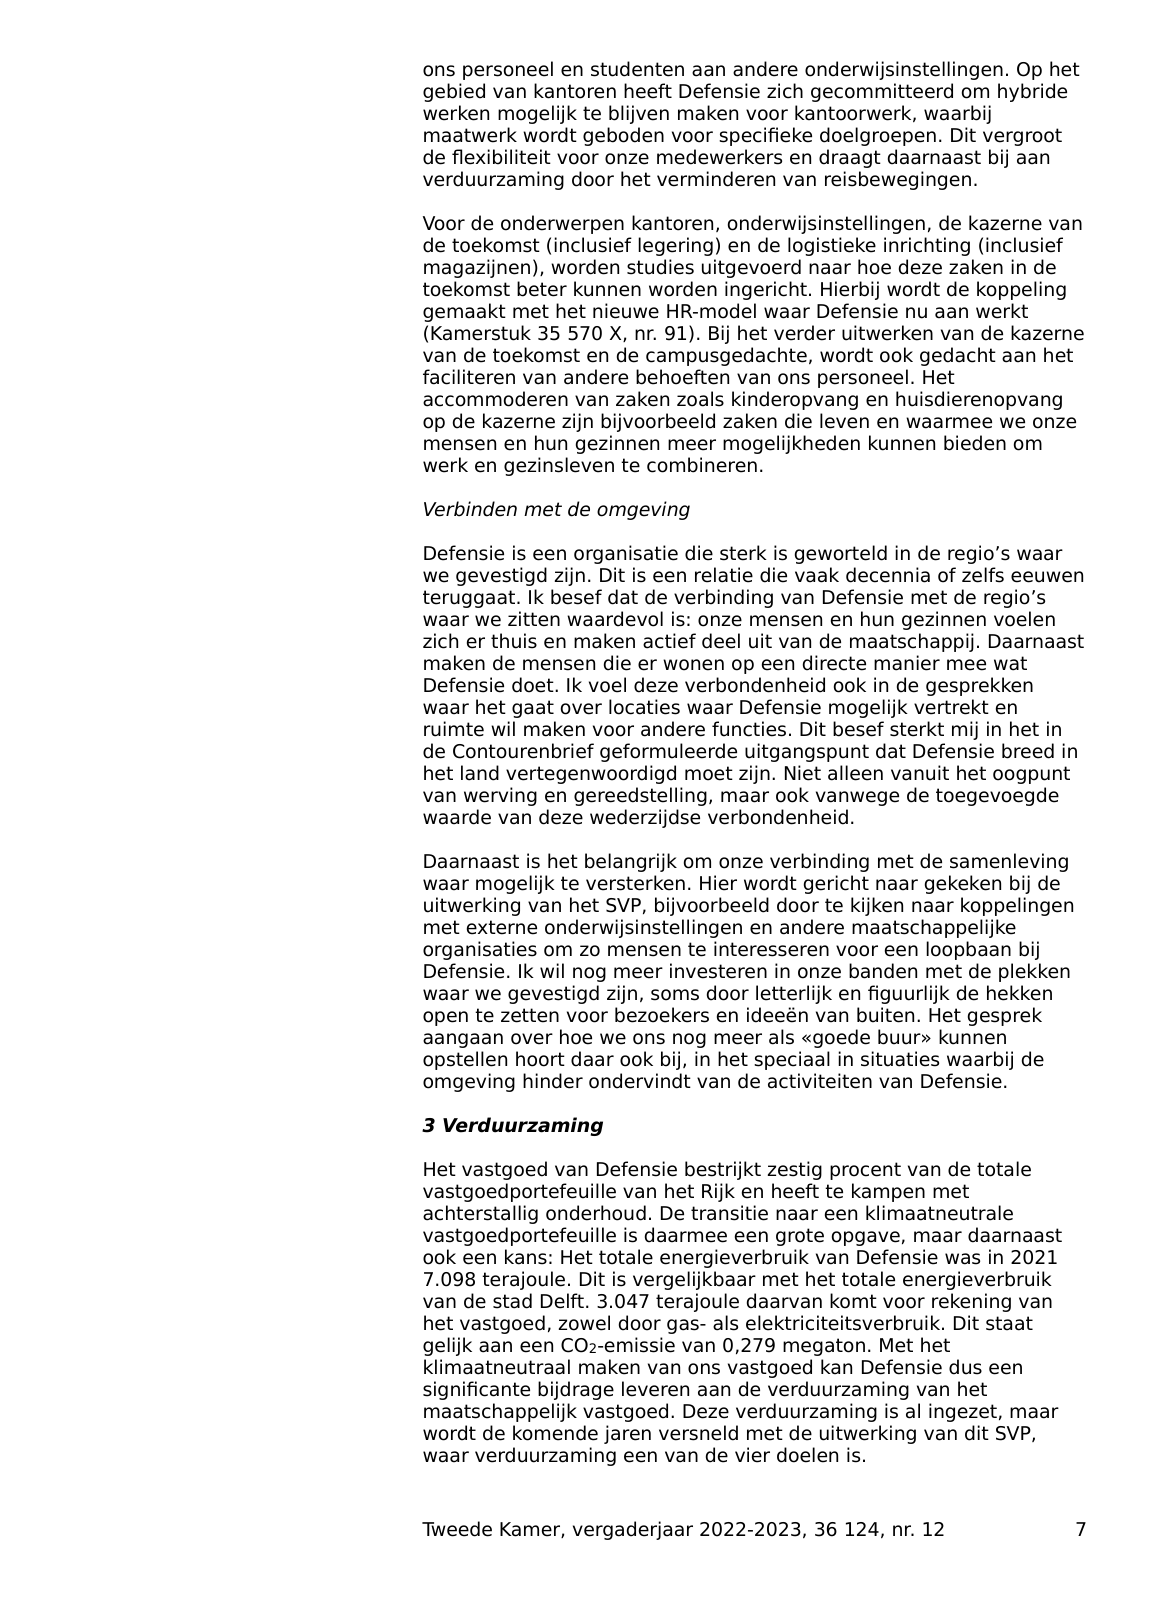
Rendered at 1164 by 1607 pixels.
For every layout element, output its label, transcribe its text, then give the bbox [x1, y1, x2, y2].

text ons personeel en studenten aan andere onderwijsinstellingen. Op het gebied van kantoren heeft Defensie zich gecommitteerd om hybride werken mogelijk te blijven maken voor kantoorwerk, waarbij maatwerk wordt geboden voor specifieke doelgroepen. Dit vergroot de flexibiliteit voor onze medewerkers en draagt daarnaast bij aan verduurzaming door het verminderen van reisbewegingen. [422, 59, 1087, 191]
text Defensie is een organisatie die sterk is geworteld in de regio’s waar we gevestigd zijn. Dit is een relatie die vaak decennia of zelfs eeuwen teruggaat. Ik besef dat de verbinding van Defensie met de regio’s waar we zitten waardevol is: onze mensen en hun gezinnen voelen zich er thuis en maken actief deel uit van de maatschappij. Daarnaast maken de mensen die er wonen op een directe manier mee wat Defensie doet. Ik voel deze verbondenheid ook in de gesprekken waar het gaat over locaties waar Defensie mogelijk vertrekt en ruimte wil maken voor andere functies. Dit besef sterkt mij in het in de Contourenbrief geformuleerde uitgangspunt dat Defensie breed in het land vertegenwoordigd moet zijn. Niet alleen vanuit het oogpunt van werving en gereedstelling, maar ook vanwege de toegevoegde waarde van deze wederzijdse verbondenheid. [422, 543, 1087, 829]
subtitle 3 Verduurzaming [422, 1115, 1087, 1137]
text Voor de onderwerpen kantoren, onderwijsinstellingen, de kazerne van de toekomst (inclusief legering) en de logistieke inrichting (inclusief magazijnen), worden studies uitgevoerd naar hoe deze zaken in de toekomst beter kunnen worden ingericht. Hierbij wordt de koppeling gemaakt met het nieuwe HR-model waar Defensie nu aan werkt (Kamerstuk 35 570 X, nr. 91). Bij het verder uitwerken van de kazerne van de toekomst en de campusgedachte, wordt ook gedacht aan het faciliteren van andere behoeften van ons personeel. Het accommoderen van zaken zoals kinderopvang en huisdierenopvang op de kazerne zijn bijvoorbeeld zaken die leven en waarmee we onze mensen en hun gezinnen meer mogelijkheden kunnen bieden om werk en gezinsleven te combineren. [422, 213, 1087, 477]
text Het vastgoed van Defensie bestrijkt zestig procent van de totale vastgoedportefeuille van het Rijk en heeft te kampen met achterstallig onderhoud. De transitie naar een klimaatneutrale vastgoedportefeuille is daarmee een grote opgave, maar daarnaast ook een kans: Het totale energieverbruik van Defensie was in 2021 7.098 terajoule. Dit is vergelijkbaar met het totale energieverbruik van de stad Delft. 3.047 terajoule daarvan komt voor rekening van het vastgoed, zowel door gas- als elektriciteitsverbruik. Dit staat gelijk aan een CO2-emissie van 0,279 megaton. Met het klimaatneutraal maken van ons vastgoed kan Defensie dus een significante bijdrage leveren aan de verduurzaming van het maatschappelijk vastgoed. Deze verduurzaming is al ingezet, maar wordt de komende jaren versneld met de uitwerking van dit SVP, waar verduurzaming een van de vier doelen is. [422, 1159, 1087, 1467]
subtitle Verbinden met de omgeving [422, 499, 1087, 521]
text Daarnaast is het belangrijk om onze verbinding met de samenleving waar mogelijk te versterken. Hier wordt gericht naar gekeken bij de uitwerking van het SVP, bijvoorbeeld door te kijken naar koppelingen met externe onderwijsinstellingen en andere maatschappelijke organisaties om zo mensen te interesseren voor een loopbaan bij Defensie. Ik wil nog meer investeren in onze banden met de plekken waar we gevestigd zijn, soms door letterlijk en figuurlijk de hekken open te zetten voor bezoekers en ideeën van buiten. Het gesprek aangaan over hoe we ons nog meer als «goede buur» kunnen opstellen hoort daar ook bij, in het speciaal in situaties waarbij de omgeving hinder ondervindt van de activiteiten van Defensie. [422, 851, 1087, 1093]
